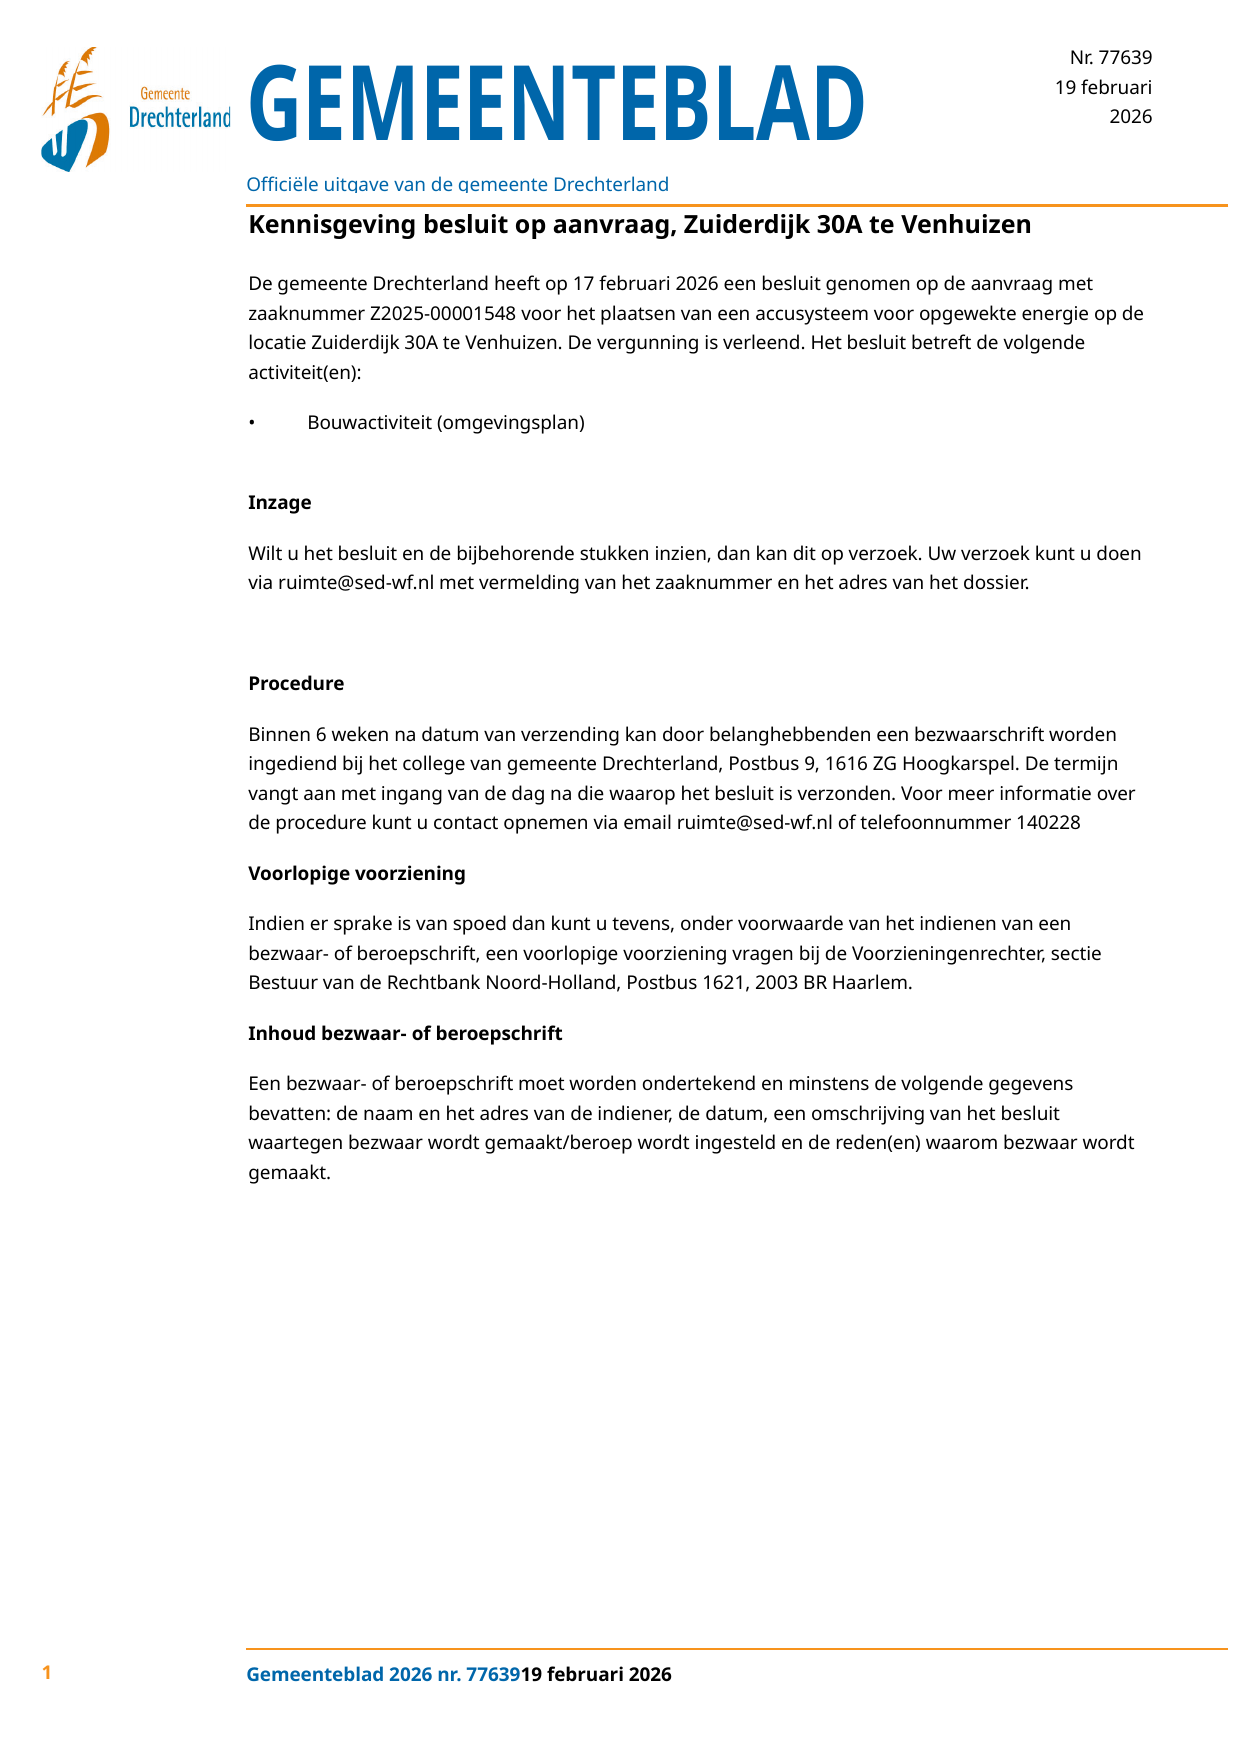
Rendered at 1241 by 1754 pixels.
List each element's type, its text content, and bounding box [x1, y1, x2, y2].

picture [41, 158, 64, 172]
text Wilt u het besluit en de bijbehorende stukken inzien, dan kan dit op verzoek. Uw verzoek kunt u doen via ruimte@sed-wf.nl met vermelding van het zaaknummer en het adres van het dossier. [248, 540, 1152, 595]
text Inhoud bezwaar- of beroepschrift [248, 1020, 1152, 1046]
text Procedure [248, 670, 1152, 696]
list Bouwactiviteit (omgevingsplan) [248, 409, 1152, 435]
picture [226, 115, 231, 124]
text Kennisgeving besluit op aanvraag, Zuiderdijk 30A te Venhuizen [248, 207, 1152, 241]
text Een bezwaar- of beroepschrift moet worden ondertekend en minstens de volgende gegevens bevatten: de naam en het adres van de indiener, de datum, een omschrijving van het besluit waartegen bezwaar wordt gemaakt/beroep wordt ingesteld en de reden(en) waarom bezwaar wordt gemaakt. [248, 1070, 1152, 1185]
text Binnen 6 weken na datum van verzending kan door belanghebbenden een bezwaarschrift worden ingediend bij het college van gemeente Drechterland, Postbus 9, 1616 ZG Hoogkarspel. De termijn vangt aan met ingang van de dag na die waarop het besluit is verzonden. Voor meer informatie over de procedure kunt u contact opnemen via email ruimte@sed-wf.nl of telefoonnummer 140228 [248, 721, 1152, 835]
text Indien er sprake is van spoed dan kunt u tevens, onder voorwaarde van het indienen van een bezwaar- of beroepschrift, een voorlopige voorziening vragen bij de Voorzieningenrechter, sectie Bestuur van de Rechtbank Noord-Holland, Postbus 1621, 2003 BR Haarlem. [248, 910, 1152, 995]
text De gemeente Drechterland heeft op 17 februari 2026 een besluit genomen op de aanvraag met zaaknummer Z2025-00001548 voor het plaatsen van een accusysteem voor opgewekte energie op de locatie Zuiderdijk 30A te Venhuizen. De vergunning is verleend. Het besluit betreft de volgende activiteit(en): [248, 270, 1152, 385]
text Inzage [248, 489, 1152, 515]
text Voorlopige voorziening [248, 860, 1152, 886]
picture [41, 47, 231, 172]
